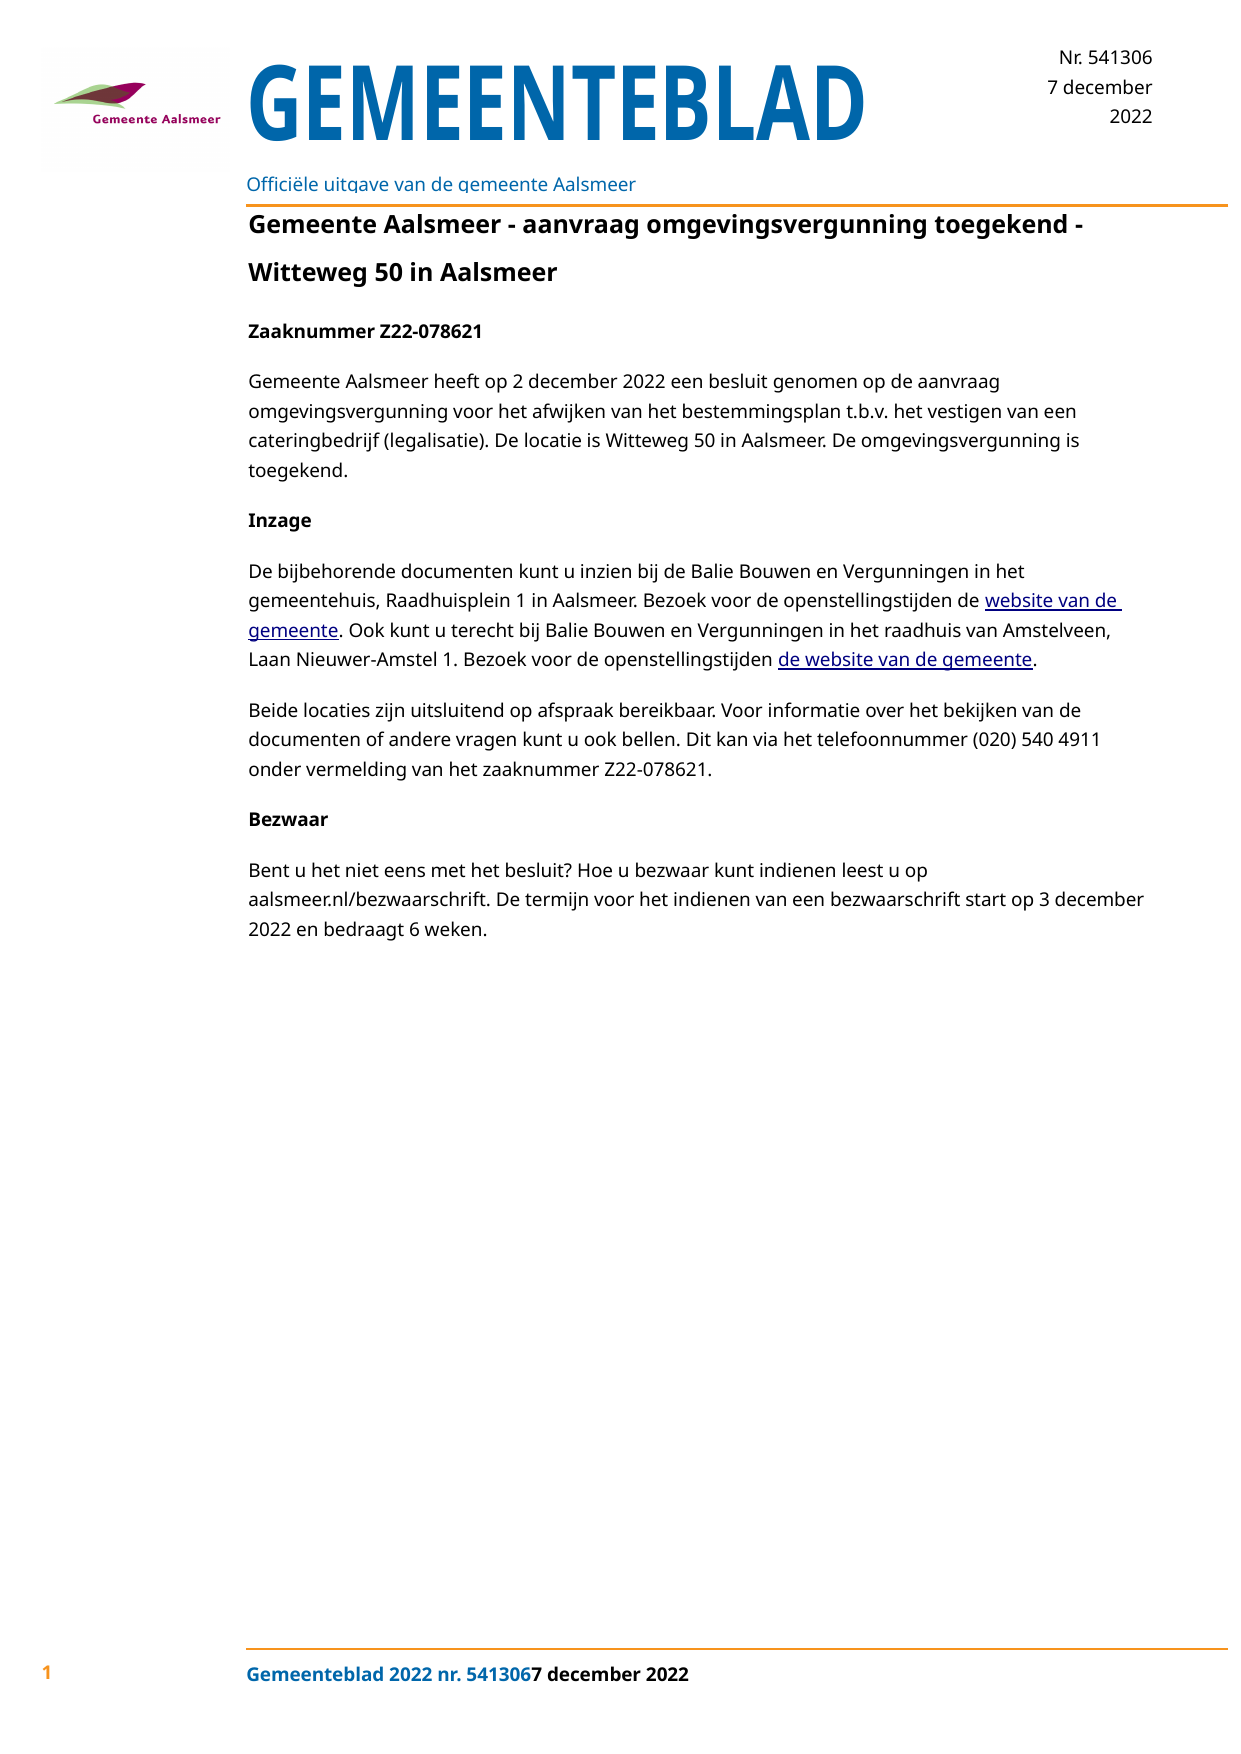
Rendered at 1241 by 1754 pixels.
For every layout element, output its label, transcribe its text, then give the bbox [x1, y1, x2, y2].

text Bent u het niet eens met het besluit? Hoe u bezwaar kunt indienen leest u op aalsmeer.nl/bezwaarschrift. De termijn voor het indienen van een bezwaarschrift start op 3 december 2022 en bedraagt 6 weken. [248, 857, 1152, 942]
text Beide locaties zijn uitsluitend op afspraak bereikbaar. Voor informatie over het bekijken van de documenten of andere vragen kunt u ook bellen. Dit kan via het telefoonnummer (020) 540 4911 onder vermelding van het zaaknummer Z22-078621. [248, 697, 1152, 782]
picture [41, 47, 231, 172]
text Bezwaar [248, 807, 1152, 832]
text Zaaknummer Z22-078621 [248, 318, 1152, 344]
text Gemeente Aalsmeer - aanvraag omgevingsvergunning toegekend - Witteweg 50 in Aalsmeer [248, 207, 1152, 288]
text Gemeente Aalsmeer heeft op 2 december 2022 een besluit genomen op de aanvraag omgevingsvergunning voor het afwijken van het bestemmingsplan t.b.v. het vestigen van een cateringbedrijf (legalisatie). De locatie is Witteweg 50 in Aalsmeer. De omgevingsvergunning is toegekend. [248, 368, 1152, 483]
text De bijbehorende documenten kunt u inzien bij de Balie Bouwen en Vergunningen in het gemeentehuis, Raadhuisplein 1 in Aalsmeer. Bezoek voor de openstellingstijden de website van de gemeente. Ook kunt u terecht bij Balie Bouwen en Vergunningen in het raadhuis van Amstelveen, Laan Nieuwer-Amstel 1. Bezoek voor de openstellingstijden de website van de gemeente. [248, 558, 1152, 672]
text Inzage [248, 507, 1152, 533]
